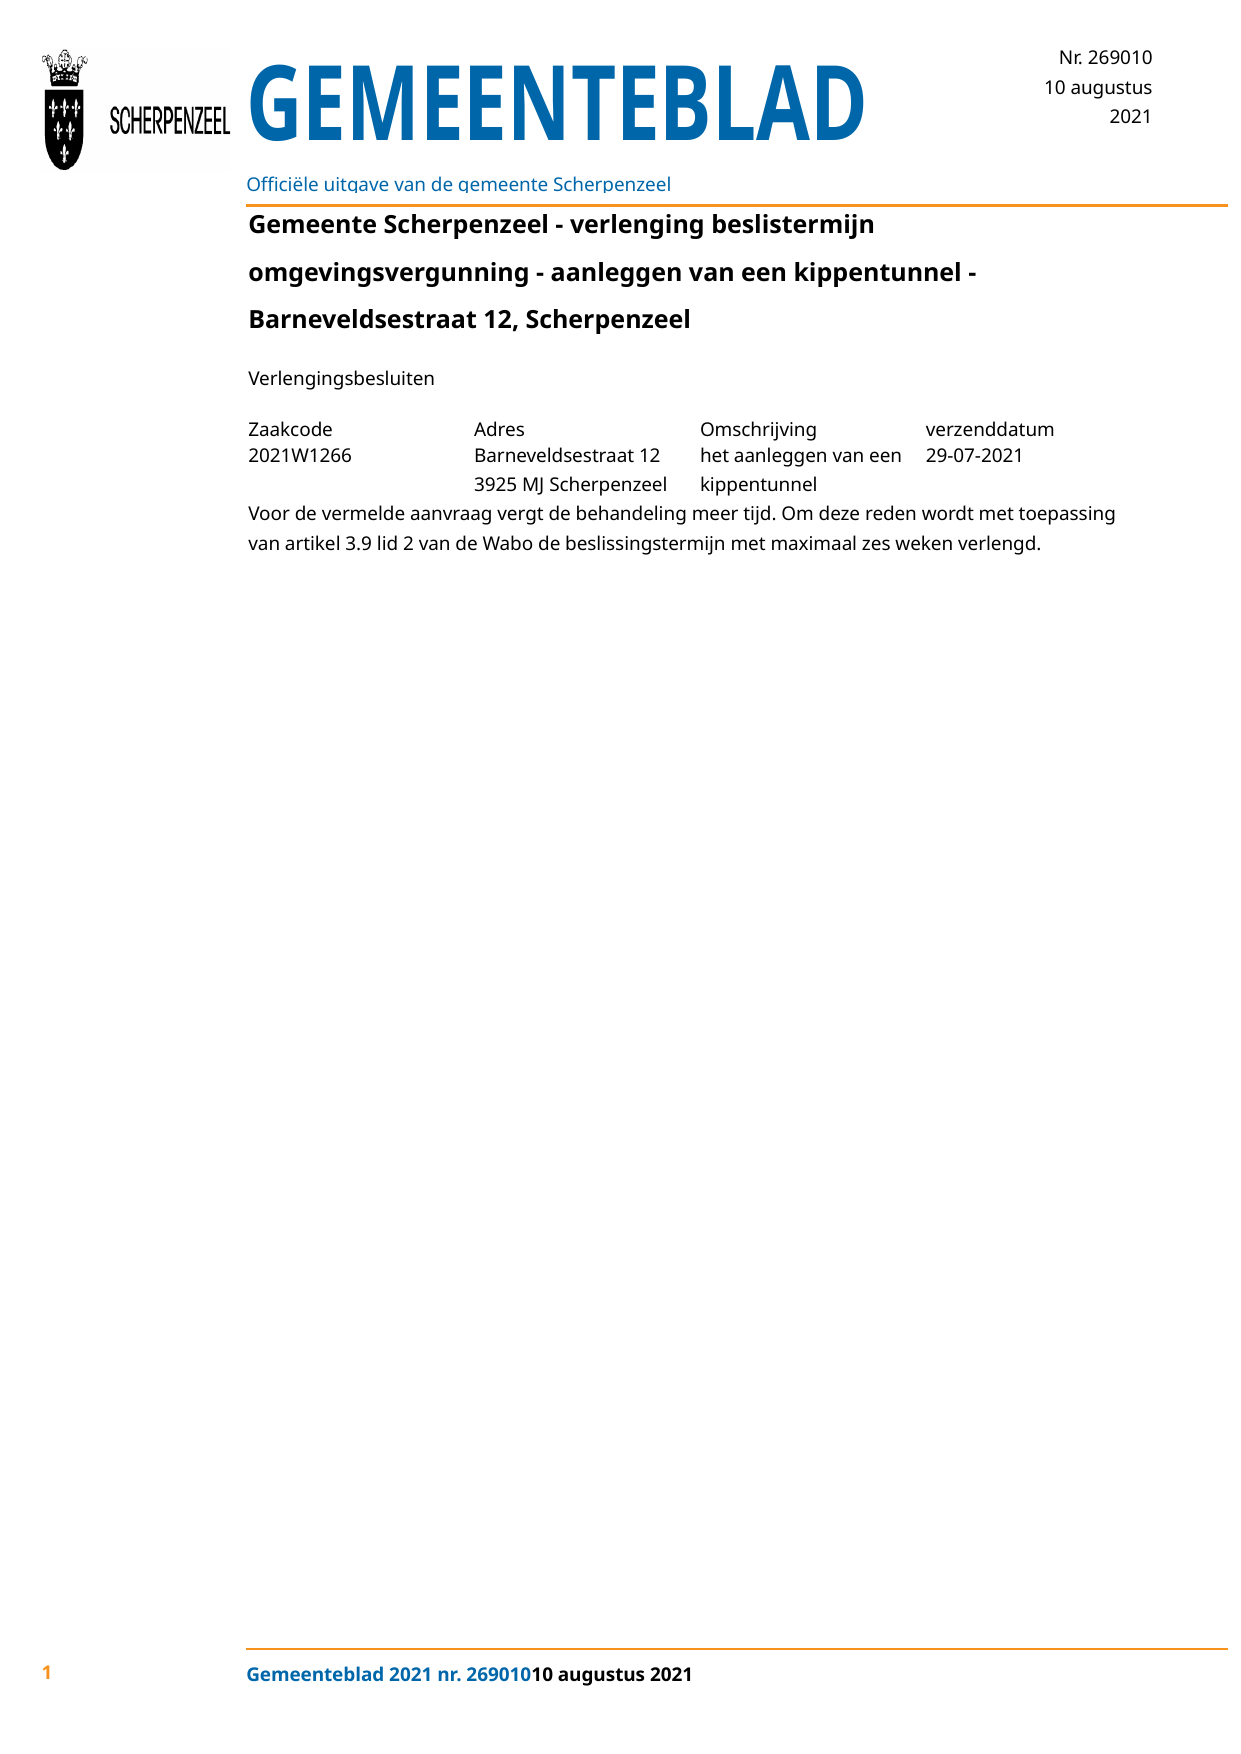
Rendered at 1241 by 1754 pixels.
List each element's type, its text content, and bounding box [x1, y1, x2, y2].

text Verlengingsbesluiten [248, 366, 1152, 391]
table_cell het aanleggen van een kippentunnel [700, 442, 926, 497]
table_header Omschrijving [700, 416, 926, 442]
picture [41, 47, 231, 172]
table_header verzenddatum [926, 416, 1152, 442]
table_cell 29-07-2021 [926, 442, 1152, 497]
table_header Adres [474, 416, 700, 442]
text Gemeente Scherpenzeel - verlenging beslistermijn omgevingsvergunning - aanleggen van een kippentunnel - Barneveldsestraat 12, Scherpenzeel [248, 207, 1152, 336]
text Voor de vermelde aanvraag vergt de behandeling meer tijd. Om deze reden wordt met toepassing van artikel 3.9 lid 2 van de Wabo de beslissingstermijn met maximaal zes weken verlengd. [248, 500, 1152, 556]
table_cell Barneveldsestraat 12 3925 MJ Scherpenzeel [474, 442, 700, 497]
table_cell 2021W1266 [248, 442, 474, 497]
table_header Zaakcode [248, 416, 474, 442]
